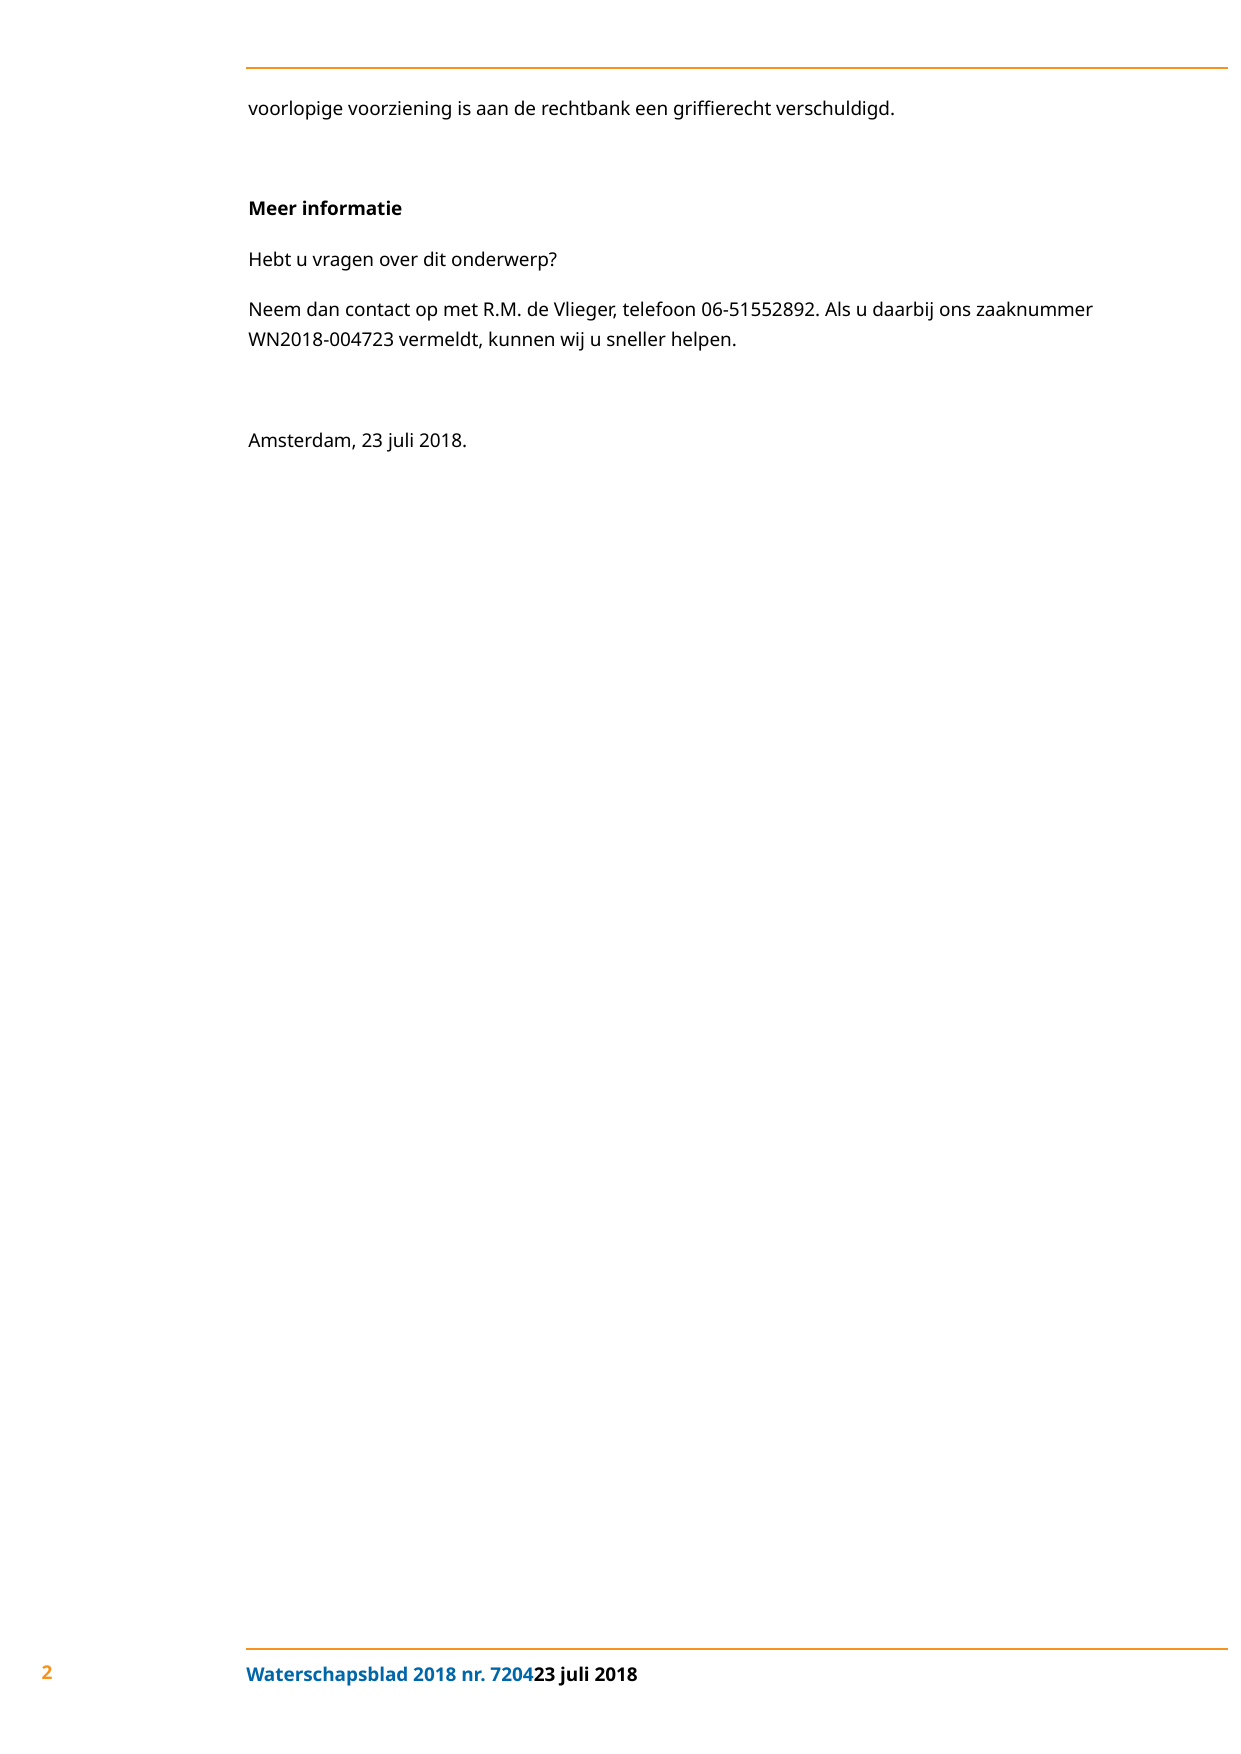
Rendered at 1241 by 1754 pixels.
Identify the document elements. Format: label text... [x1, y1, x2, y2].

picture [41, 47, 231, 172]
text Meer informatie [248, 196, 1152, 221]
text Amsterdam, 23 juli 2018. [248, 427, 1152, 453]
text voorlopige voorziening is aan de rechtbank een griffierecht verschuldigd. [248, 95, 1152, 121]
text Neem dan contact op met R.M. de Vlieger, telefoon 06-51552892. Als u daarbij ons zaaknummer WN2018-004723 vermeldt, kunnen wij u sneller helpen. [248, 296, 1152, 352]
text Hebt u vragen over dit onderwerp? [248, 246, 1152, 272]
